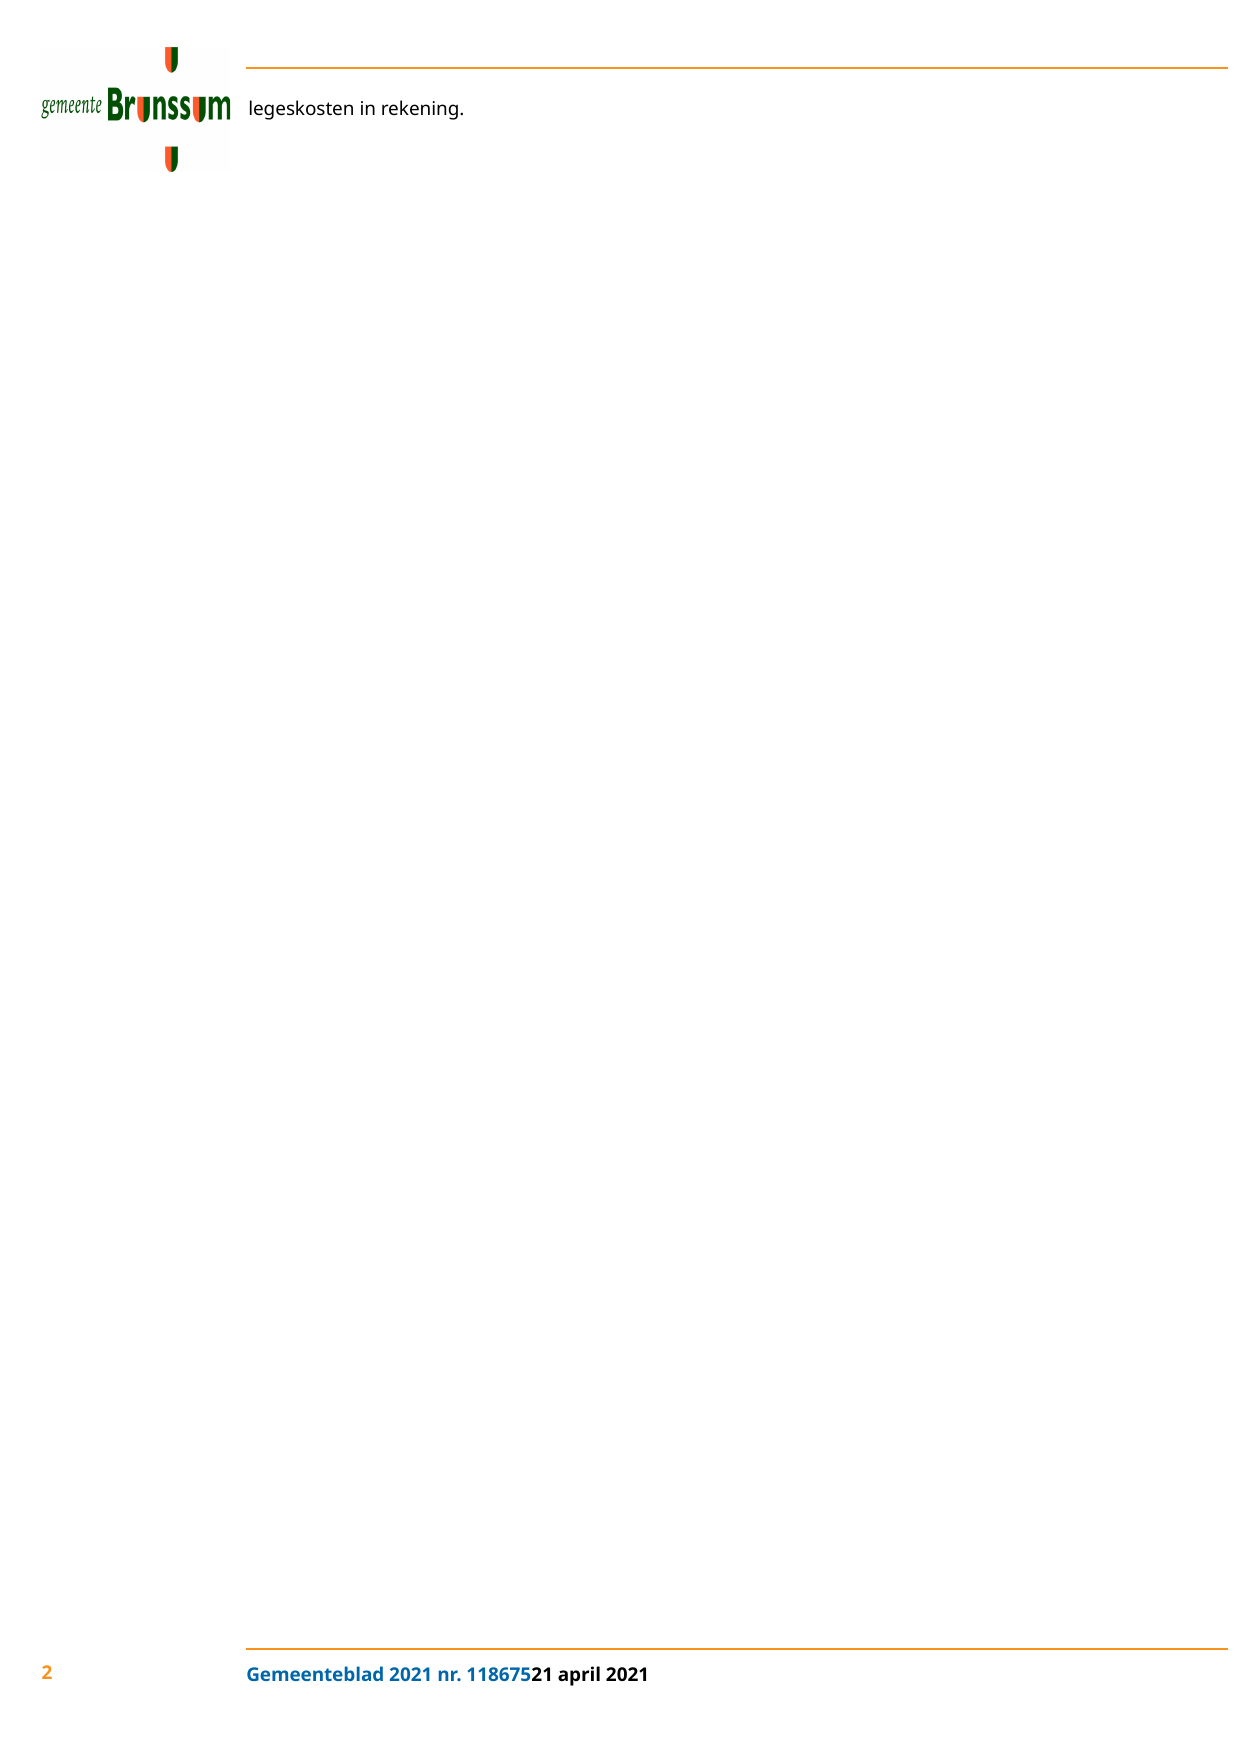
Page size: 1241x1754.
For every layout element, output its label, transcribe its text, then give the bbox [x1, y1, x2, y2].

picture [41, 47, 231, 172]
text legeskosten in rekening. [248, 95, 1152, 121]
